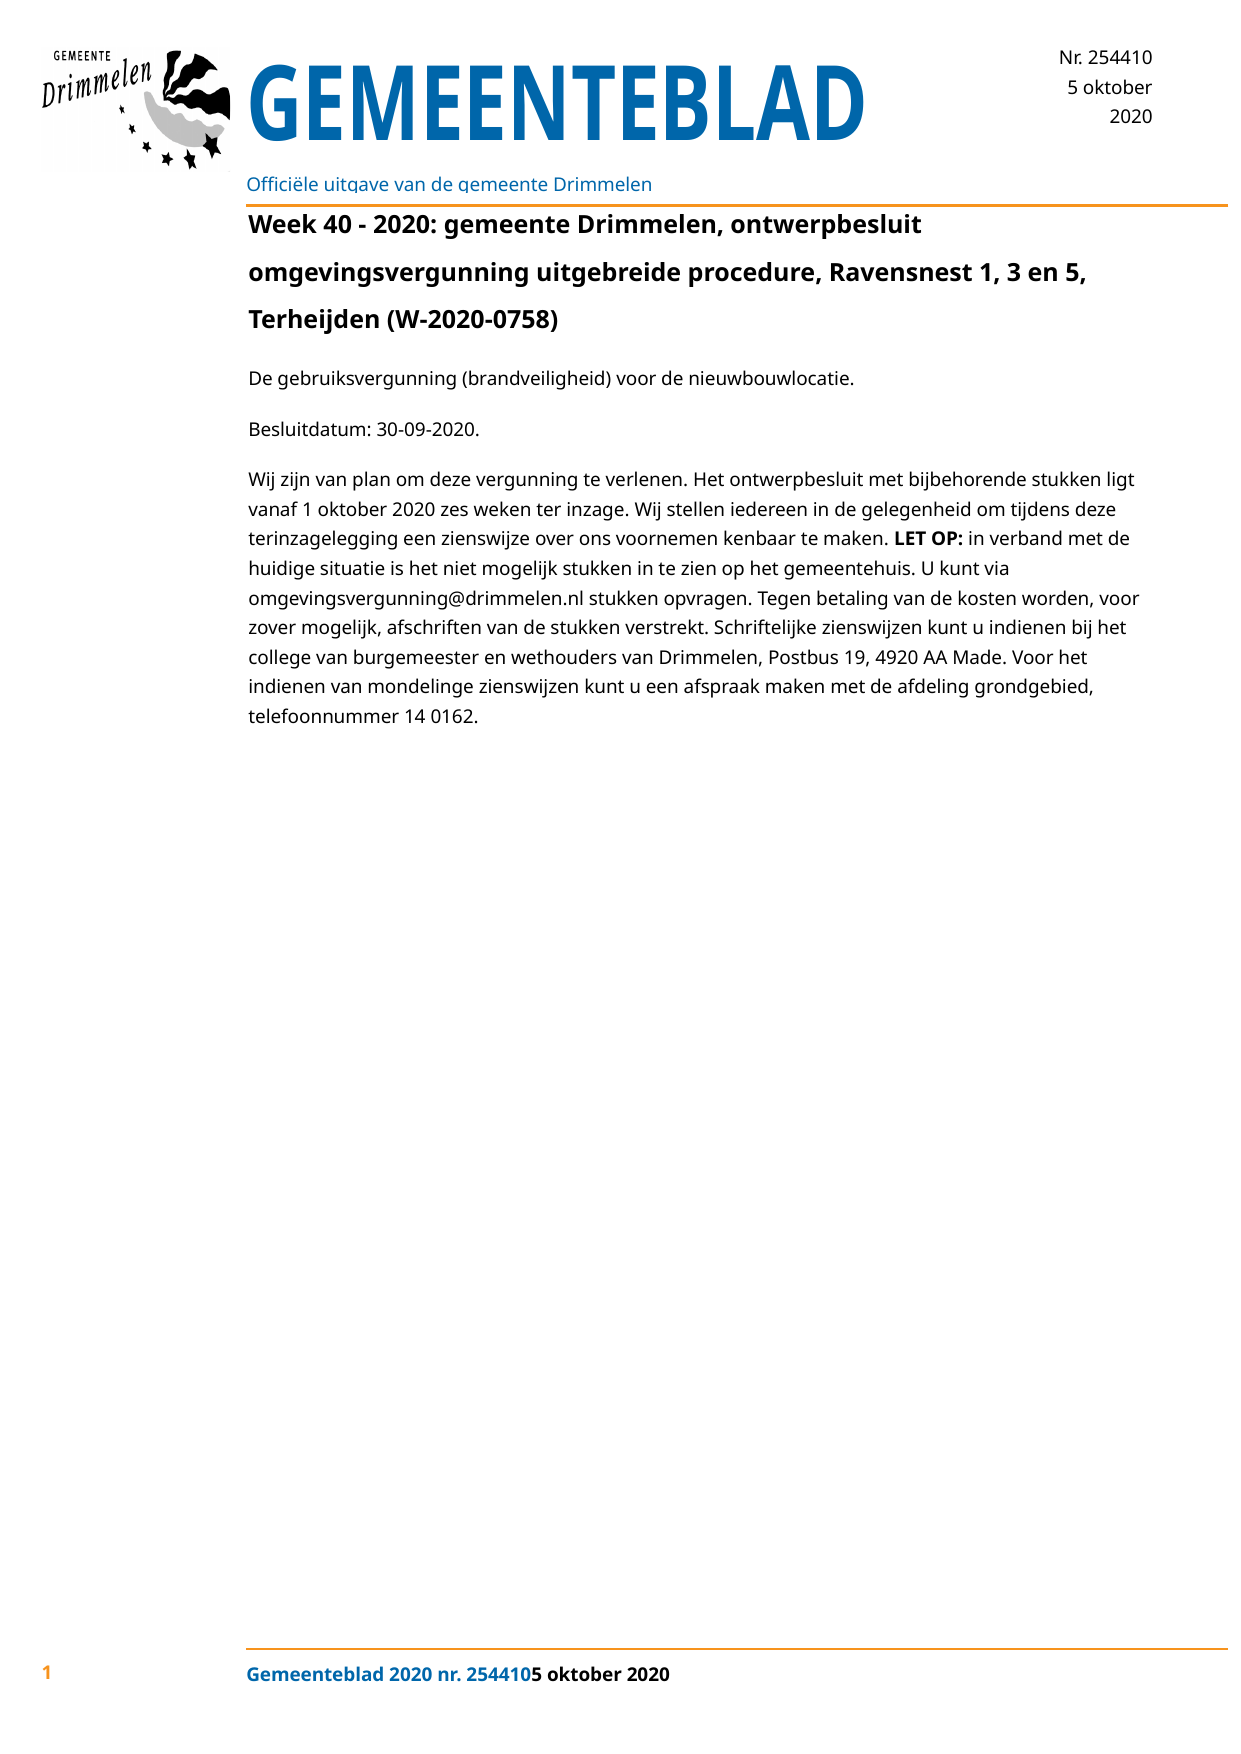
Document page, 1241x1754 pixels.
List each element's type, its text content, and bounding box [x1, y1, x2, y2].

text Besluitdatum: 30-09-2020. [248, 416, 1152, 442]
text Wij zijn van plan om deze vergunning te verlenen. Het ontwerpbesluit met bijbehorende stukken ligt vanaf 1 oktober 2020 zes weken ter inzage. Wij stellen iedereen in de gelegenheid om tijdens deze terinzagelegging een zienswijze over ons voornemen kenbaar te maken. LET OP: in verband met de huidige situatie is het niet mogelijk stukken in te zien op het gemeentehuis. U kunt via omgevingsvergunning@drimmelen.nl stukken opvragen. Tegen betaling van de kosten worden, voor zover mogelijk, afschriften van de stukken verstrekt. Schriftelijke zienswijzen kunt u indienen bij het college van burgemeester en wethouders van Drimmelen, Postbus 19, 4920 AA Made. Voor het indienen van mondelinge zienswijzen kunt u een afspraak maken met de afdeling grondgebied, telefoonnummer 14 0162. [248, 466, 1152, 729]
picture [41, 47, 231, 172]
text Week 40 - 2020: gemeente Drimmelen, ontwerpbesluit omgevingsvergunning uitgebreide procedure, Ravensnest 1, 3 en 5, Terheijden (W-2020-0758) [248, 207, 1152, 336]
text De gebruiksvergunning (brandveiligheid) voor de nieuwbouwlocatie. [248, 366, 1152, 391]
